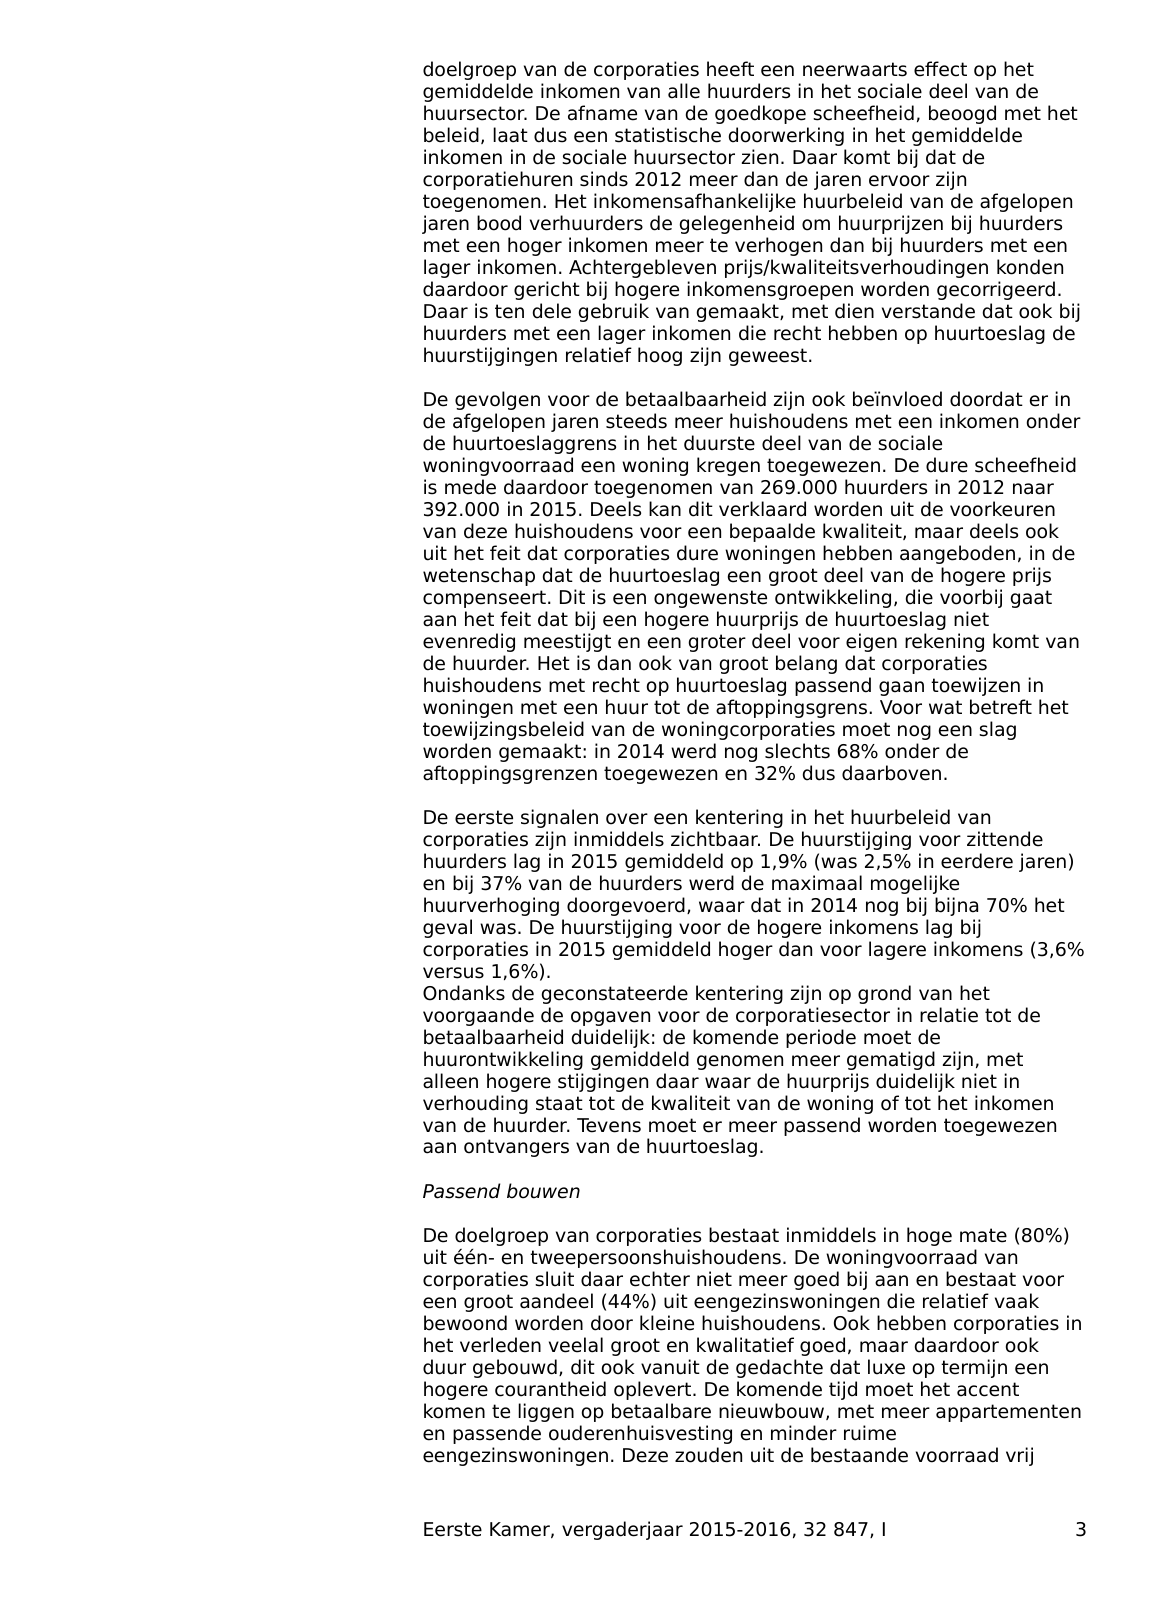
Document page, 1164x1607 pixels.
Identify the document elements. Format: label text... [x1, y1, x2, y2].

text Ondanks de geconstateerde kentering zijn op grond van het voorgaande de opgaven voor de corporatiesector in relatie tot de betaalbaarheid duidelijk: de komende periode moet de huurontwikkeling gemiddeld genomen meer gematigd zijn, met alleen hogere stijgingen daar waar de huurprijs duidelijk niet in verhouding staat tot de kwaliteit van de woning of tot het inkomen van de huurder. Tevens moet er meer passend worden toegewezen aan ontvangers van de huurtoeslag. [422, 983, 1087, 1158]
text De eerste signalen over een kentering in het huurbeleid van corporaties zijn inmiddels zichtbaar. De huurstijging voor zittende huurders lag in 2015 gemiddeld op 1,9% (was 2,5% in eerdere jaren) en bij 37% van de huurders werd de maximaal mogelijke huurverhoging doorgevoerd, waar dat in 2014 nog bij bijna 70% het geval was. De huurstijging voor de hogere inkomens lag bij corporaties in 2015 gemiddeld hoger dan voor lagere inkomens (3,6% versus 1,6%). [422, 807, 1087, 983]
subtitle Passend bouwen [422, 1181, 1087, 1203]
text De doelgroep van corporaties bestaat inmiddels in hoge mate (80%) uit één- en tweepersoonshuishoudens. De woningvoorraad van corporaties sluit daar echter niet meer goed bij aan en bestaat voor een groot aandeel (44%) uit eengezinswoningen die relatief vaak bewoond worden door kleine huishoudens. Ook hebben corporaties in het verleden veelal groot en kwalitatief goed, maar daardoor ook duur gebouwd, dit ook vanuit de gedachte dat luxe op termijn een hogere courantheid oplevert. De komende tijd moet het accent komen te liggen op betaalbare nieuwbouw, met meer appartementen en passende ouderenhuisvesting en minder ruime eengezinswoningen. Deze zouden uit de bestaande voorraad vrij [422, 1225, 1087, 1467]
text doelgroep van de corporaties heeft een neerwaarts effect op het gemiddelde inkomen van alle huurders in het sociale deel van de huursector. De afname van de goedkope scheefheid, beoogd met het beleid, laat dus een statistische doorwerking in het gemiddelde inkomen in de sociale huursector zien. Daar komt bij dat de corporatiehuren sinds 2012 meer dan de jaren ervoor zijn toegenomen. Het inkomensafhankelijke huurbeleid van de afgelopen jaren bood verhuurders de gelegenheid om huurprijzen bij huurders met een hoger inkomen meer te verhogen dan bij huurders met een lager inkomen. Achtergebleven prijs/kwaliteitsverhoudingen konden daardoor gericht bij hogere inkomensgroepen worden gecorrigeerd. Daar is ten dele gebruik van gemaakt, met dien verstande dat ook bij huurders met een lager inkomen die recht hebben op huurtoeslag de huurstijgingen relatief hoog zijn geweest. [422, 59, 1087, 367]
text De gevolgen voor de betaalbaarheid zijn ook beïnvloed doordat er in de afgelopen jaren steeds meer huishoudens met een inkomen onder de huurtoeslaggrens in het duurste deel van de sociale woningvoorraad een woning kregen toegewezen. De dure scheefheid is mede daardoor toegenomen van 269.000 huurders in 2012 naar 392.000 in 2015. Deels kan dit verklaard worden uit de voorkeuren van deze huishoudens voor een bepaalde kwaliteit, maar deels ook uit het feit dat corporaties dure woningen hebben aangeboden, in de wetenschap dat de huurtoeslag een groot deel van de hogere prijs compenseert. Dit is een ongewenste ontwikkeling, die voorbij gaat aan het feit dat bij een hogere huurprijs de huurtoeslag niet evenredig meestijgt en een groter deel voor eigen rekening komt van de huurder. Het is dan ook van groot belang dat corporaties huishoudens met recht op huurtoeslag passend gaan toewijzen in woningen met een huur tot de aftoppingsgrens. Voor wat betreft het toewijzingsbeleid van de woningcorporaties moet nog een slag worden gemaakt: in 2014 werd nog slechts 68% onder de aftoppingsgrenzen toegewezen en 32% dus daarboven. [422, 389, 1087, 784]
